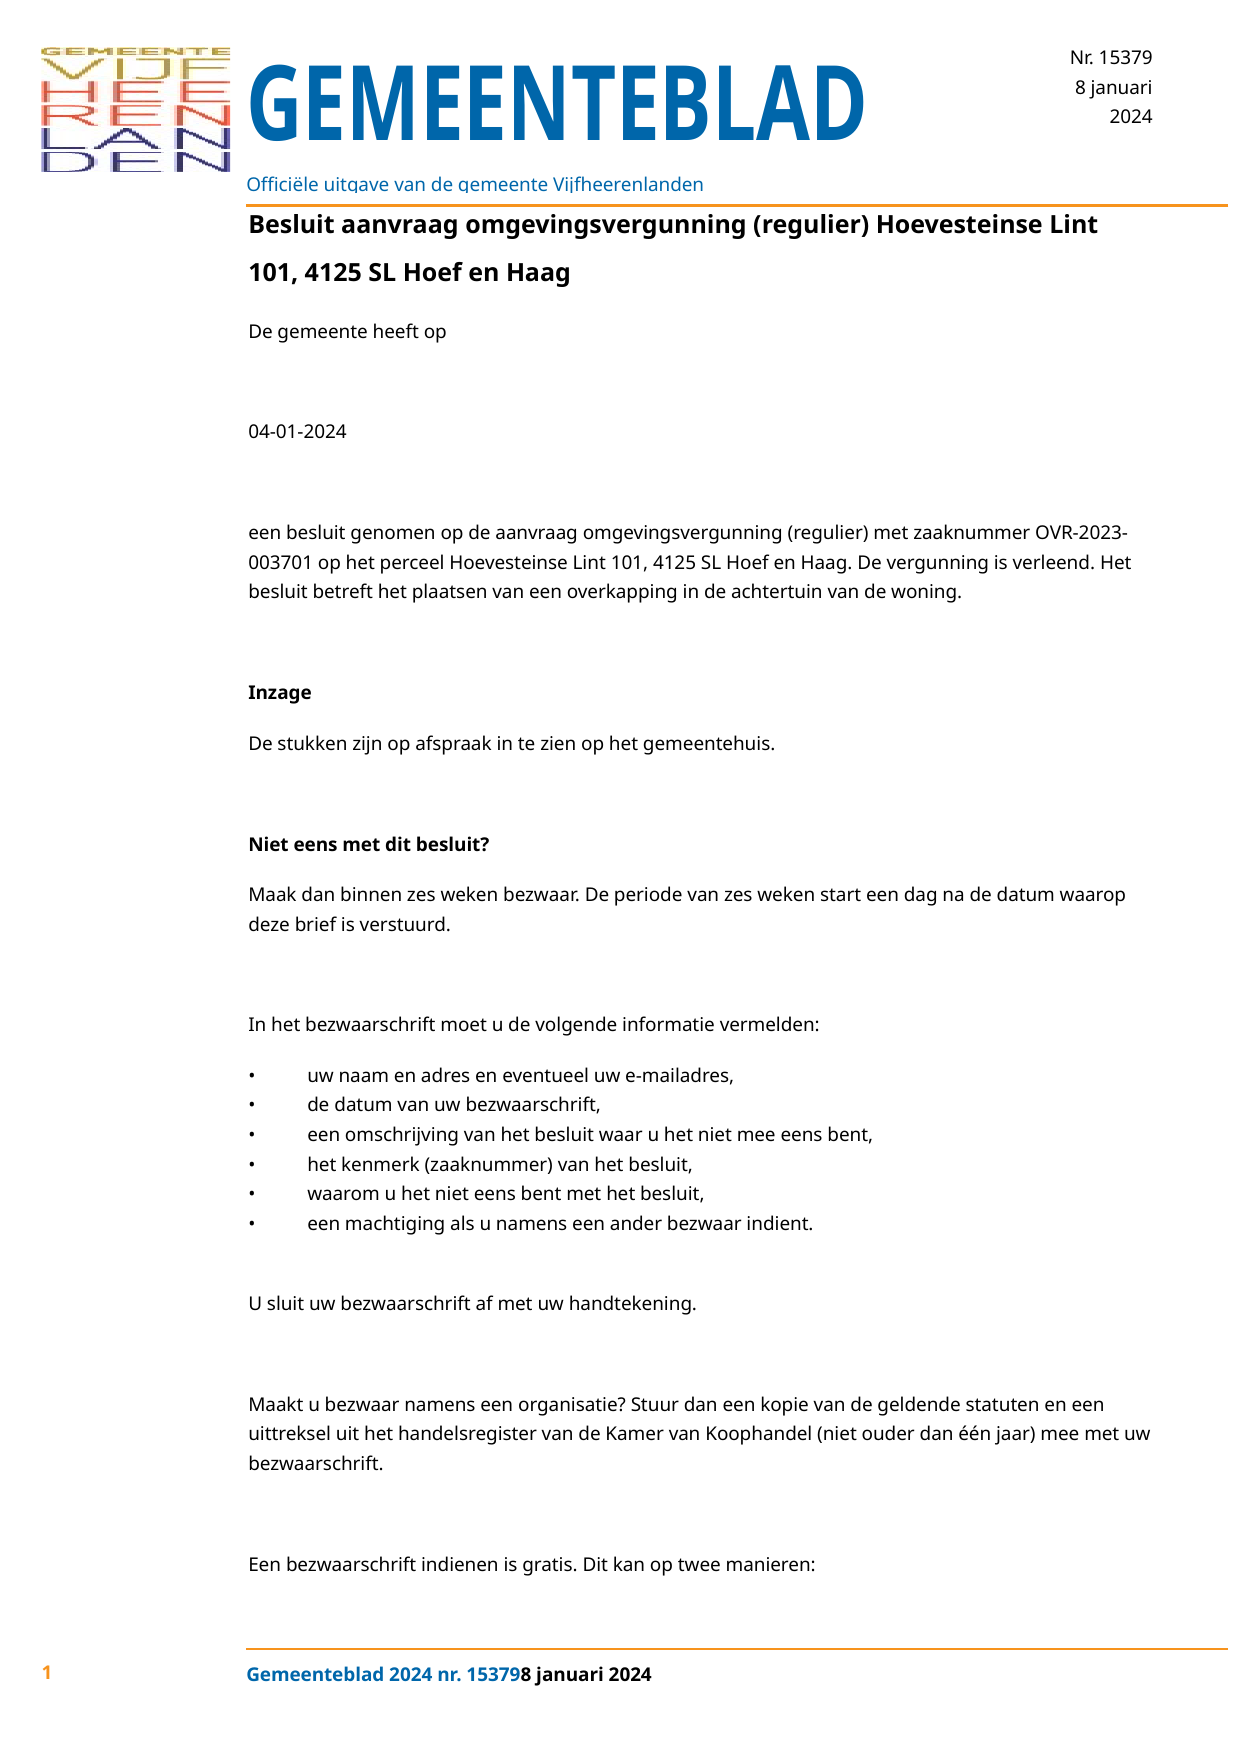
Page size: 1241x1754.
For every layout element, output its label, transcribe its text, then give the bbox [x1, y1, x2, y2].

list de datum van uw bezwaarschrift, [248, 1092, 1152, 1117]
picture [41, 47, 231, 172]
text Een bezwaarschrift indienen is gratis. Dit kan op twee manieren: [248, 1551, 1152, 1577]
list een omschrijving van het besluit waar u het niet mee eens bent, [248, 1121, 1152, 1147]
text Inzage [248, 679, 1152, 705]
text De gemeente heeft op [248, 318, 1152, 344]
text Besluit aanvraag omgevingsvergunning (regulier) Hoevesteinse Lint 101, 4125 SL Hoef en Haag [248, 207, 1152, 288]
text In het bezwaarschrift moet u de volgende informatie vermelden: [248, 1012, 1152, 1037]
text Maakt u bezwaar namens een organisatie? Stuur dan een kopie van de geldende statuten en een uittreksel uit het handelsregister van de Kamer van Koophandel (niet ouder dan één jaar) mee met uw bezwaarschrift. [248, 1391, 1152, 1476]
text Niet eens met dit besluit? [248, 831, 1152, 857]
list het kenmerk (zaaknummer) van het besluit, [248, 1151, 1152, 1177]
text De stukken zijn op afspraak in te zien op het gemeentehuis. [248, 730, 1152, 756]
text 04-01-2024 [248, 419, 1152, 444]
text Maak dan binnen zes weken bezwaar. De periode van zes weken start een dag na de datum waarop deze brief is verstuurd. [248, 881, 1152, 937]
list uw naam en adres en eventueel uw e-mailadres, [248, 1062, 1152, 1088]
list een machtiging als u namens een ander bezwaar indient. [248, 1210, 1152, 1236]
text een besluit genomen op de aanvraag omgevingsvergunning (regulier) met zaaknummer OVR-2023-003701 op het perceel Hoevesteinse Lint 101, 4125 SL Hoef en Haag. De vergunning is verleend. Het besluit betreft het plaatsen van een overkapping in de achtertuin van de woning. [248, 519, 1152, 604]
list waarom u het niet eens bent met het besluit, [248, 1180, 1152, 1206]
text U sluit uw bezwaarschrift af met uw handtekening. [248, 1290, 1152, 1316]
